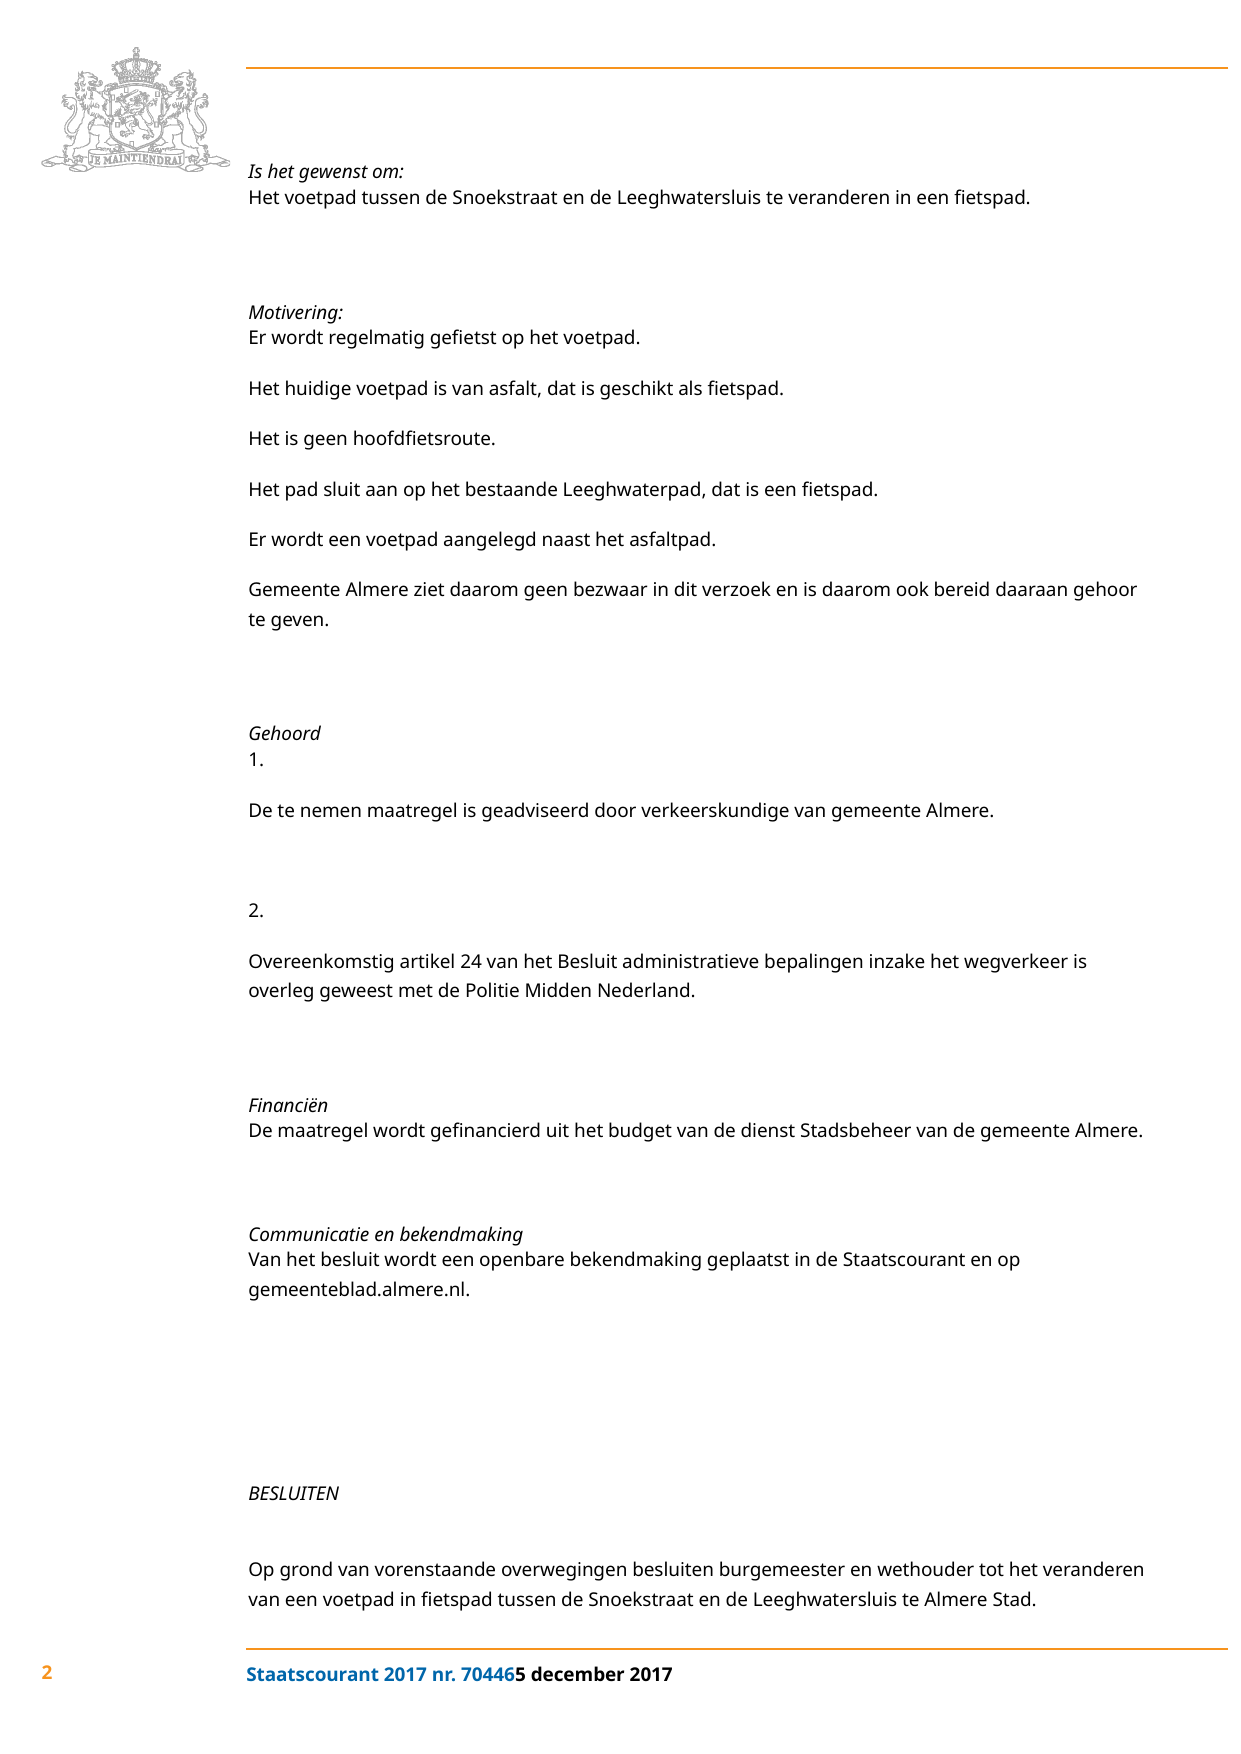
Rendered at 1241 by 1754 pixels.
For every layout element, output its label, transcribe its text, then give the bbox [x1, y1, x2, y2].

text De te nemen maatregel is geadviseerd door verkeerskundige van gemeente Almere. [248, 797, 1152, 822]
text BESLUITEN [248, 1480, 1152, 1506]
text Van het besluit wordt een openbare bekendmaking geplaatst in de Staatscourant en op gemeenteblad.almere.nl. [248, 1247, 1152, 1302]
text Gemeente Almere ziet daarom geen bezwaar in dit verzoek en is daarom ook bereid daaraan gehoor te geven. [248, 577, 1152, 632]
text Motivering: [248, 299, 1152, 324]
text Communicatie en bekendmaking [248, 1221, 1152, 1247]
text Het pad sluit aan op het bestaande Leeghwaterpad, dat is een fietspad. [248, 476, 1152, 502]
text 2. [248, 898, 1152, 923]
text Gehoord [248, 721, 1152, 746]
text Op grond van vorenstaande overwegingen besluiten burgemeester en wethouder tot het veranderen van een voetpad in fietspad tussen de Snoekstraat en de Leeghwatersluis te Almere Stad. [248, 1556, 1152, 1612]
text Overeenkomstig artikel 24 van het Besluit administratieve bepalingen inzake het wegverkeer is overleg geweest met de Politie Midden Nederland. [248, 948, 1152, 1003]
text 1. [248, 746, 1152, 772]
text Het voetpad tussen de Snoekstraat en de Leeghwatersluis te veranderen in een fietspad. [248, 184, 1152, 210]
text Financiën [248, 1092, 1152, 1118]
text De maatregel wordt gefinancierd uit het budget van de dienst Stadsbeheer van de gemeente Almere. [248, 1118, 1152, 1143]
text Er wordt een voetpad aangelegd naast het asfaltpad. [248, 526, 1152, 552]
text Het huidige voetpad is van asfalt, dat is geschikt als fietspad. [248, 375, 1152, 401]
text Er wordt regelmatig gefietst op het voetpad. [248, 324, 1152, 350]
text Het is geen hoofdfietsroute. [248, 425, 1152, 451]
text Is het gewenst om: [248, 159, 1152, 184]
picture [41, 47, 231, 172]
